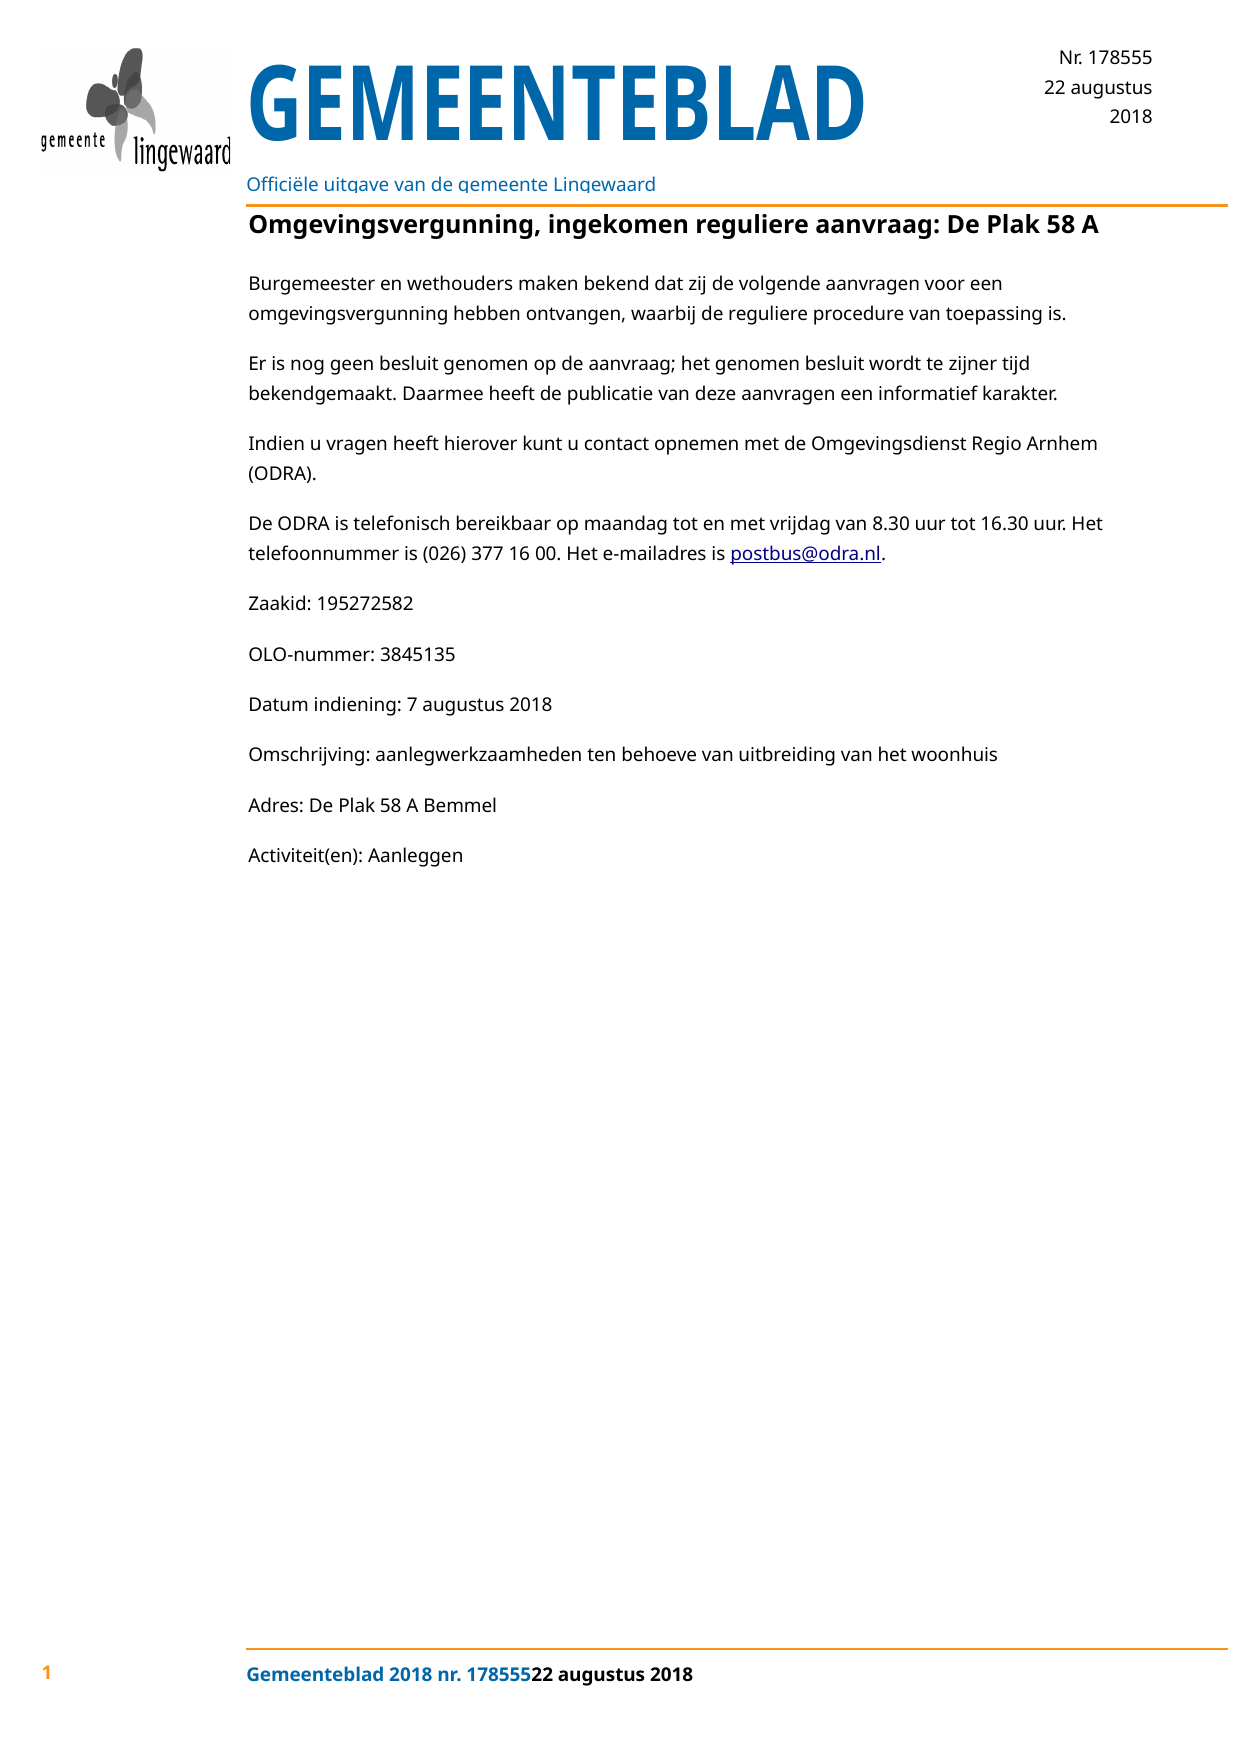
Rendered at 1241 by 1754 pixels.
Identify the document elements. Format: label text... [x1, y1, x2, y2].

text Er is nog geen besluit genomen op de aanvraag; het genomen besluit wordt te zijner tijd bekendgemaakt. Daarmee heeft de publicatie van deze aanvragen een informatief karakter. [248, 350, 1152, 406]
text Omschrijving: aanlegwerkzaamheden ten behoeve van uitbreiding van het woonhuis [248, 742, 1152, 767]
picture [41, 47, 231, 172]
text OLO-nummer: 3845135 [248, 641, 1152, 666]
text Omgevingsvergunning, ingekomen reguliere aanvraag: De Plak 58 A [248, 207, 1152, 241]
text Activiteit(en): Aanleggen [248, 842, 1152, 868]
text Datum indiening: 7 augustus 2018 [248, 691, 1152, 717]
text De ODRA is telefonisch bereikbaar op maandag tot en met vrijdag van 8.30 uur tot 16.30 uur. Het telefoonnummer is (026) 377 16 00. Het e-mailadres is postbus@odra.nl. [248, 510, 1152, 566]
text Burgemeester en wethouders maken bekend dat zij de volgende aanvragen voor een omgevingsvergunning hebben ontvangen, waarbij de reguliere procedure van toepassing is. [248, 270, 1152, 326]
text Zaakid: 195272582 [248, 590, 1152, 616]
text Adres: De Plak 58 A Bemmel [248, 792, 1152, 818]
text Indien u vragen heeft hierover kunt u contact opnemen met de Omgevingsdienst Regio Arnhem (ODRA). [248, 430, 1152, 486]
